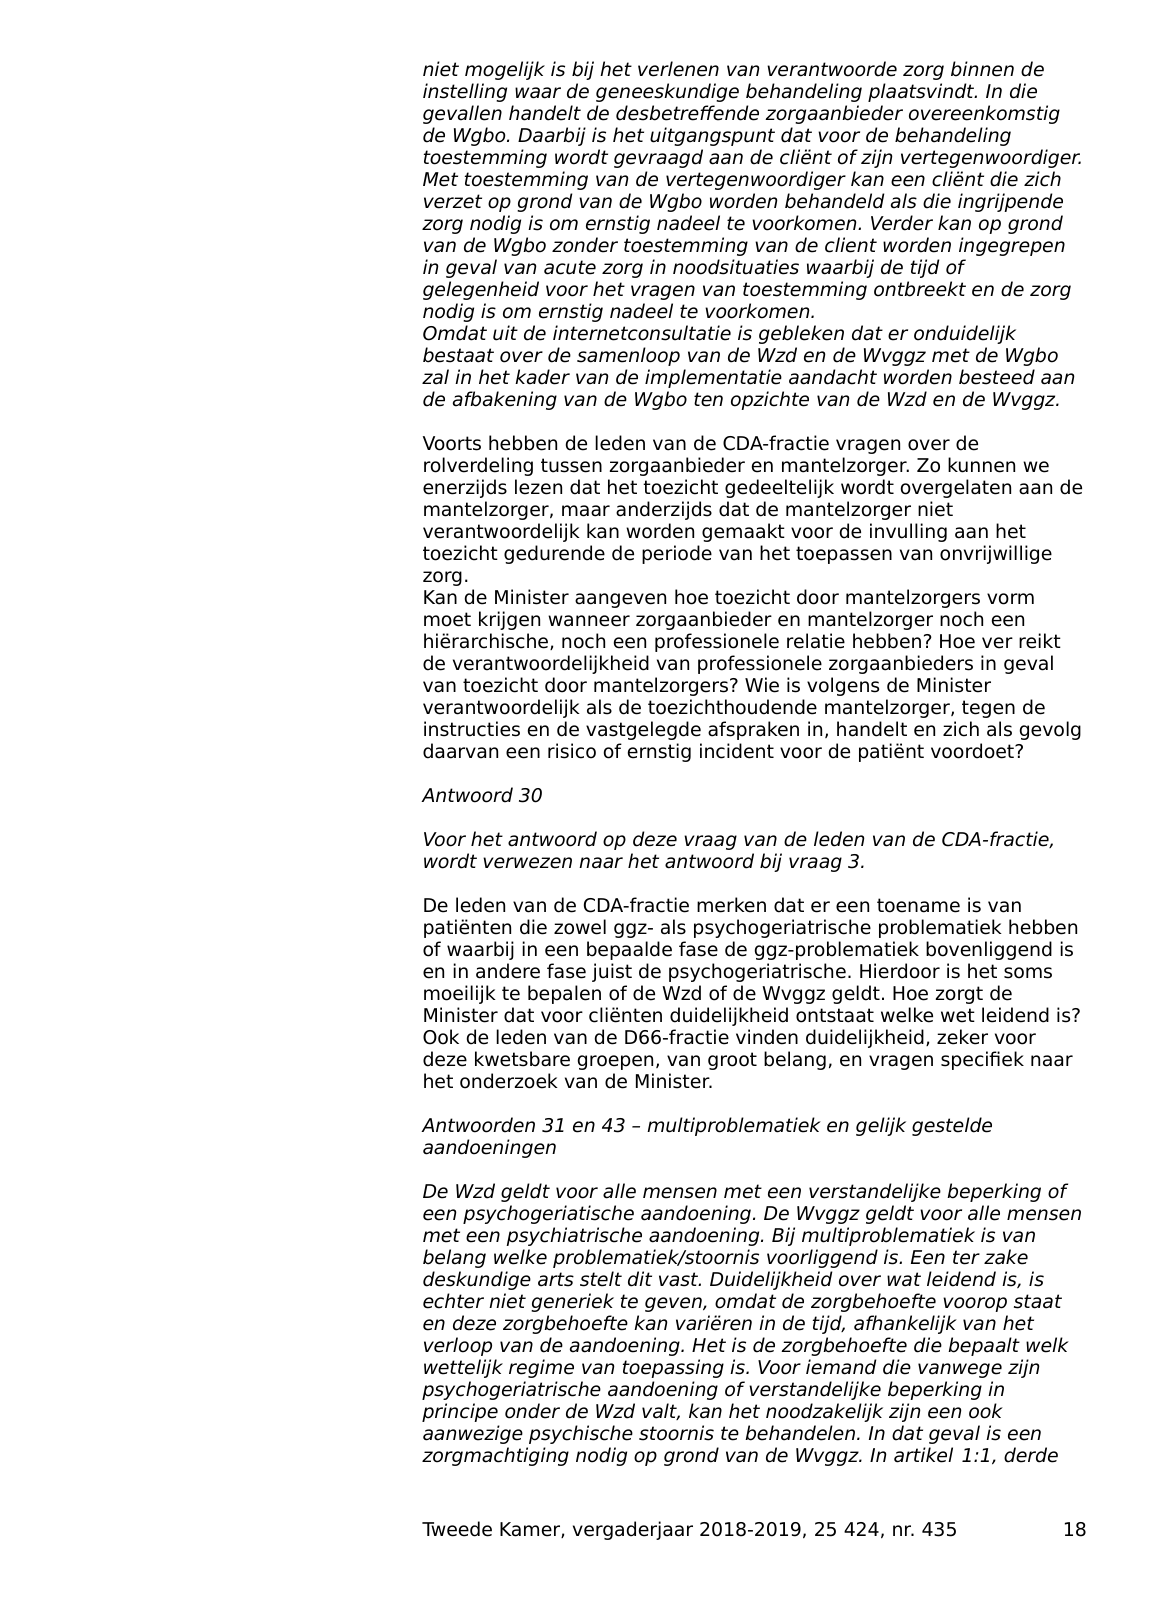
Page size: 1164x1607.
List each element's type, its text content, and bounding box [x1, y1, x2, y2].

text De Wzd geldt voor alle mensen met een verstandelijke beperking of een psychogeriatische aandoening. De Wvggz geldt voor alle mensen met een psychiatrische aandoening. Bij multiproblematiek is van belang welke problematiek/stoornis voorliggend is. Een ter zake deskundige arts stelt dit vast. Duidelijkheid over wat leidend is, is echter niet generiek te geven, omdat de zorgbehoefte voorop staat en deze zorgbehoefte kan variëren in de tijd, afhankelijk van het verloop van de aandoening. Het is de zorgbehoefte die bepaalt welk wettelijk regime van toepassing is. Voor iemand die vanwege zijn psychogeriatrische aandoening of verstandelijke beperking in principe onder de Wzd valt, kan het noodzakelijk zijn een ook aanwezige psychische stoornis te behandelen. In dat geval is een zorgmachtiging nodig op grond van de Wvggz. In artikel 1:1, derde [422, 1181, 1087, 1467]
text Voor het antwoord op deze vraag van de leden van de CDA-fractie, wordt verwezen naar het antwoord bij vraag 3. [422, 829, 1087, 873]
subtitle Antwoord 30 [422, 785, 1087, 807]
subtitle Antwoorden 31 en 43 – multiproblematiek en gelijk gestelde aandoeningen [422, 1115, 1087, 1159]
text niet mogelijk is bij het verlenen van verantwoorde zorg binnen de instelling waar de geneeskundige behandeling plaatsvindt. In die gevallen handelt de desbetreffende zorgaanbieder overeenkomstig de Wgbo. Daarbij is het uitgangspunt dat voor de behandeling toestemming wordt gevraagd aan de cliënt of zijn vertegenwoordiger. Met toestemming van de vertegenwoordiger kan een cliënt die zich verzet op grond van de Wgbo worden behandeld als die ingrijpende zorg nodig is om ernstig nadeel te voorkomen. Verder kan op grond van de Wgbo zonder toestemming van de client worden ingegrepen in geval van acute zorg in noodsituaties waarbij de tijd of gelegenheid voor het vragen van toestemming ontbreekt en de zorg nodig is om ernstig nadeel te voorkomen. [422, 59, 1087, 323]
text Voorts hebben de leden van de CDA-fractie vragen over de rolverdeling tussen zorgaanbieder en mantelzorger. Zo kunnen we enerzijds lezen dat het toezicht gedeeltelijk wordt overgelaten aan de mantelzorger, maar anderzijds dat de mantelzorger niet verantwoordelijk kan worden gemaakt voor de invulling aan het toezicht gedurende de periode van het toepassen van onvrijwillige zorg. [422, 433, 1087, 587]
text Ook de leden van de D66-fractie vinden duidelijkheid, zeker voor deze kwetsbare groepen, van groot belang, en vragen specifiek naar het onderzoek van de Minister. [422, 1027, 1087, 1093]
text De leden van de CDA-fractie merken dat er een toename is van patiënten die zowel ggz- als psychogeriatrische problematiek hebben of waarbij in een bepaalde fase de ggz-problematiek bovenliggend is en in andere fase juist de psychogeriatrische. Hierdoor is het soms moeilijk te bepalen of de Wzd of de Wvggz geldt. Hoe zorgt de Minister dat voor cliënten duidelijkheid ontstaat welke wet leidend is? [422, 895, 1087, 1027]
text Kan de Minister aangeven hoe toezicht door mantelzorgers vorm moet krijgen wanneer zorgaanbieder en mantelzorger noch een hiërarchische, noch een professionele relatie hebben? Hoe ver reikt de verantwoordelijkheid van professionele zorgaanbieders in geval van toezicht door mantelzorgers? Wie is volgens de Minister verantwoordelijk als de toezichthoudende mantelzorger, tegen de instructies en de vastgelegde afspraken in, handelt en zich als gevolg daarvan een risico of ernstig incident voor de patiënt voordoet? [422, 587, 1087, 763]
text Omdat uit de internetconsultatie is gebleken dat er onduidelijk bestaat over de samenloop van de Wzd en de Wvggz met de Wgbo zal in het kader van de implementatie aandacht worden besteed aan de afbakening van de Wgbo ten opzichte van de Wzd en de Wvggz. [422, 323, 1087, 411]
